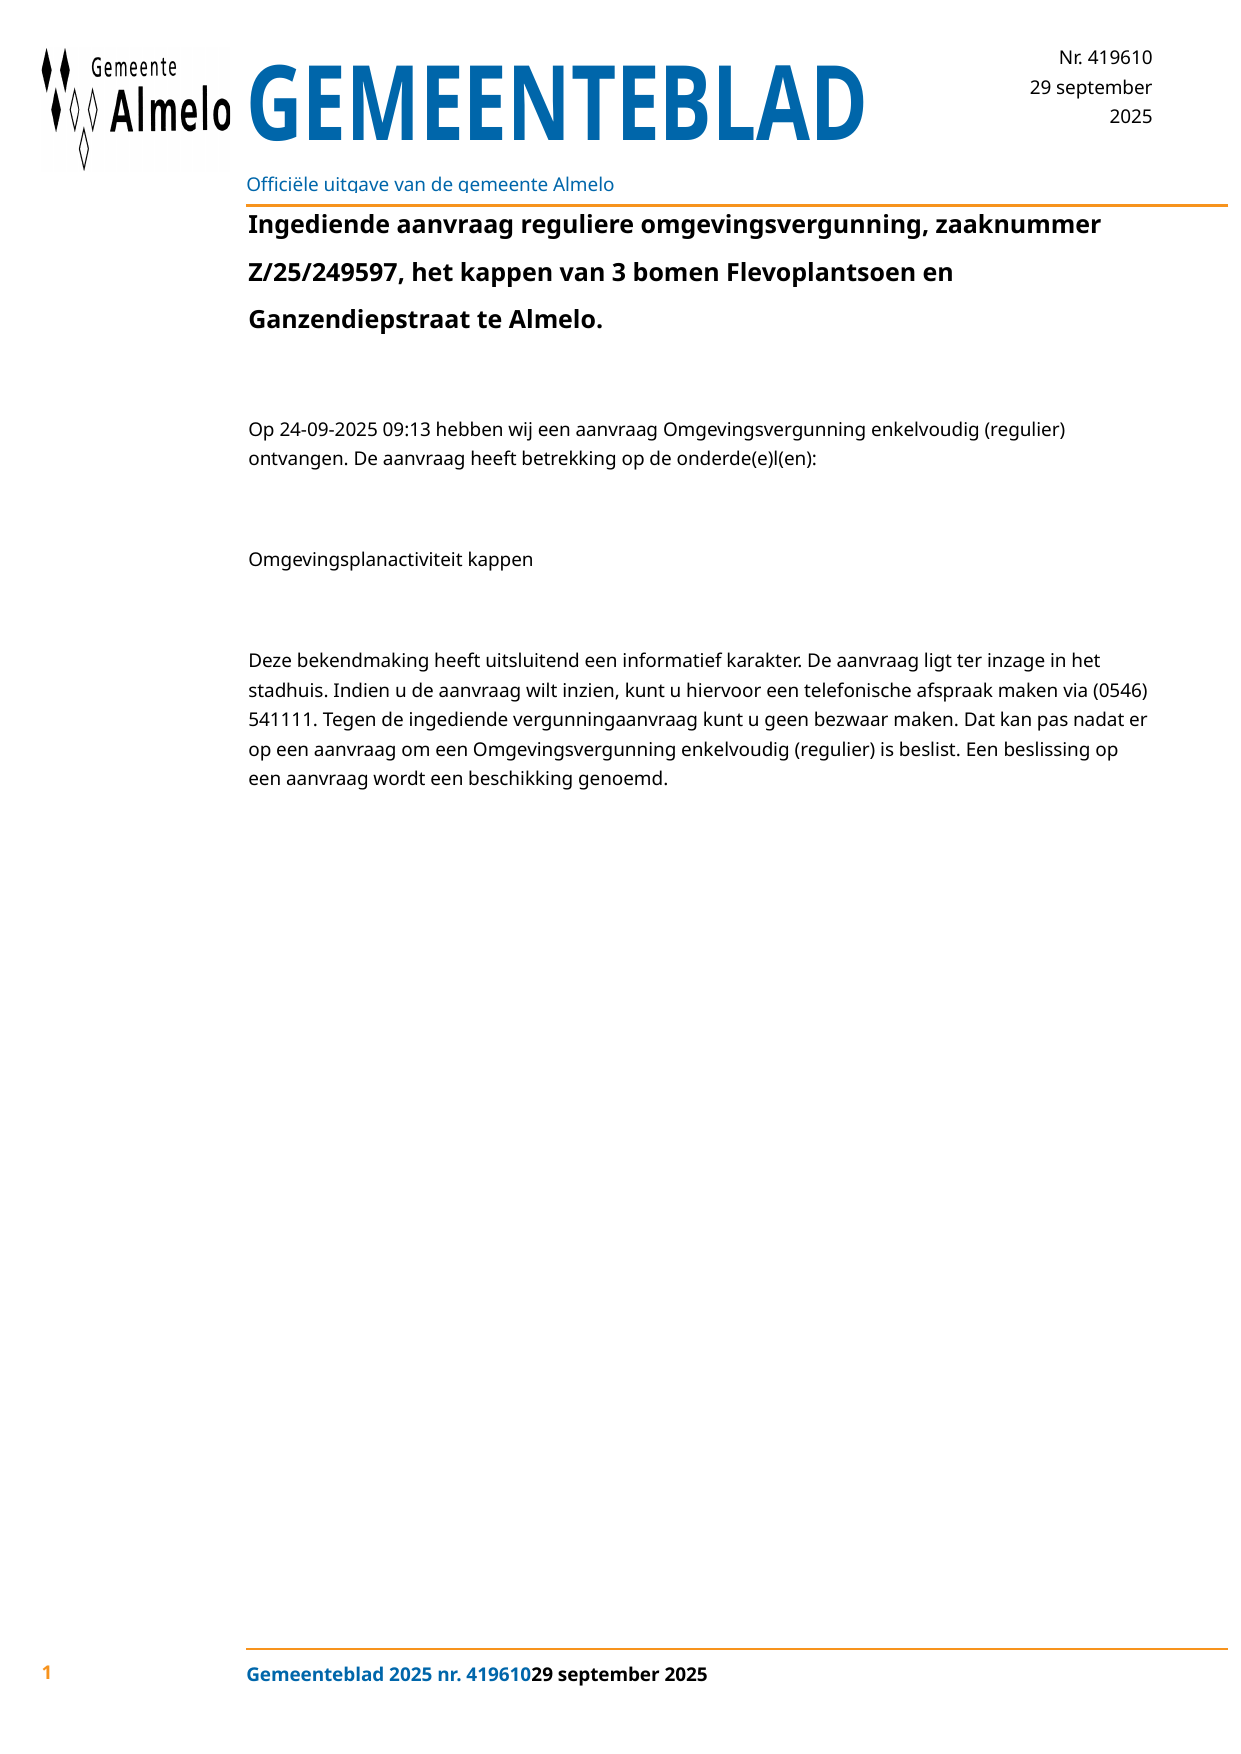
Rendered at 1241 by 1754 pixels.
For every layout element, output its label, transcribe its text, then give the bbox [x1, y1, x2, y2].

text Op 24-09-2025 09:13 hebben wij een aanvraag Omgevingsvergunning enkelvoudig (regulier) ontvangen. De aanvraag heeft betrekking op de onderde(e)l(en): [248, 416, 1152, 471]
text Ingediende aanvraag reguliere omgevingsvergunning, zaaknummer Z/25/249597, het kappen van 3 bomen Flevoplantsoen en Ganzendiepstraat te Almelo. [248, 207, 1152, 336]
text Deze bekendmaking heeft uitsluitend een informatief karakter. De aanvraag ligt ter inzage in het stadhuis. Indien u de aanvraag wilt inzien, kunt u hiervoor een telefonische afspraak maken via (0546) 541111. Tegen de ingediende vergunningaanvraag kunt u geen bezwaar maken. Dat kan pas nadat er op een aanvraag om een Omgevingsvergunning enkelvoudig (regulier) is beslist. Een beslissing op een aanvraag wordt een beschikking genoemd. [248, 647, 1152, 791]
picture [41, 47, 231, 172]
text Omgevingsplanactiviteit kappen [248, 546, 1152, 572]
